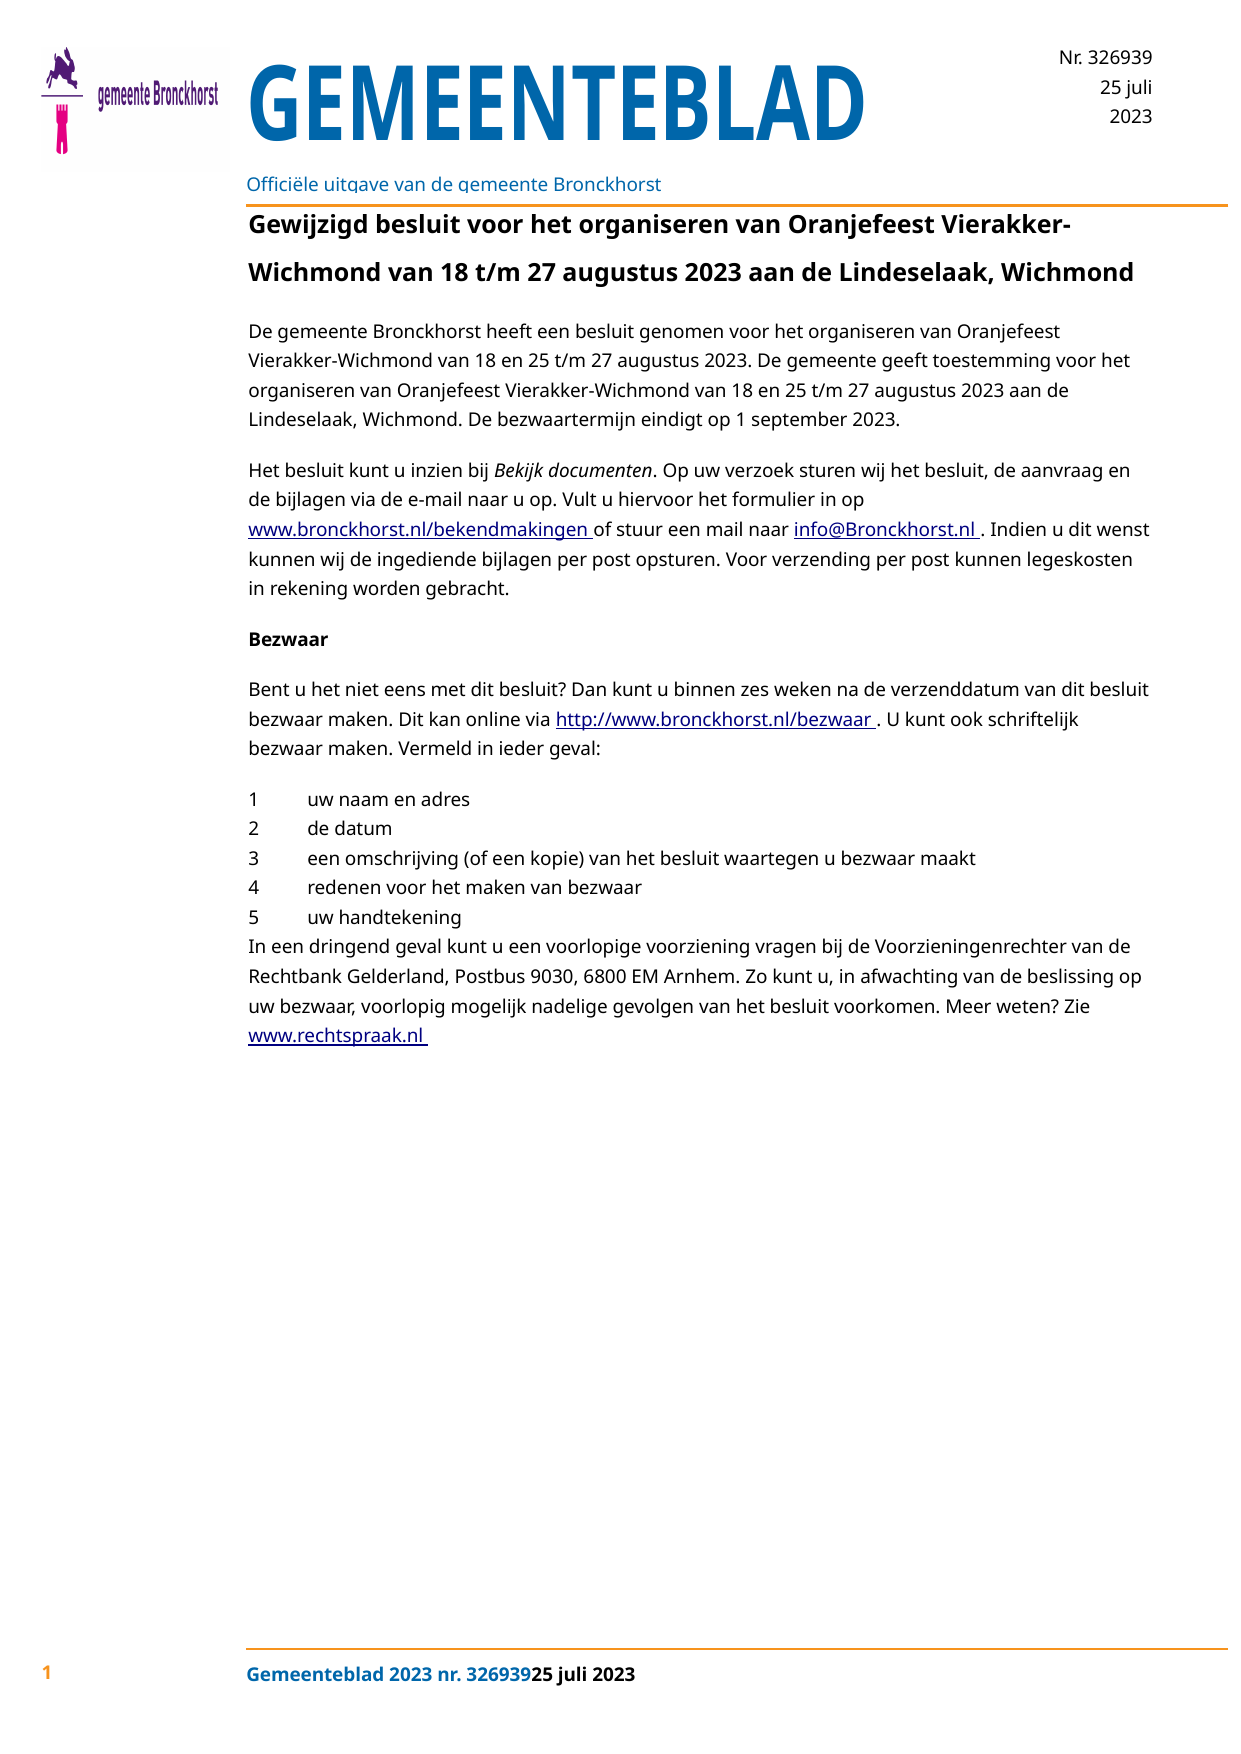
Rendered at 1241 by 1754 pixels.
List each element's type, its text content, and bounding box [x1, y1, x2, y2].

list de datum [248, 815, 1152, 841]
list uw handtekening [248, 904, 1152, 930]
picture [41, 47, 231, 172]
text Het besluit kunt u inzien bij Bekijk documenten. Op uw verzoek sturen wij het besluit, de aanvraag en de bijlagen via de e-mail naar u op. Vult u hiervoor het formulier in op www.bronckhorst.nl/bekendmakingen of stuur een mail naar info@Bronckhorst.nl . Indien u dit wenst kunnen wij de ingediende bijlagen per post opsturen. Voor verzending per post kunnen legeskosten in rekening worden gebracht. [248, 457, 1152, 601]
list uw naam en adres [248, 786, 1152, 812]
list een omschrijving (of een kopie) van het besluit waartegen u bezwaar maakt [248, 845, 1152, 871]
text Bezwaar [248, 626, 1152, 652]
text Bent u het niet eens met dit besluit? Dan kunt u binnen zes weken na de verzenddatum van dit besluit bezwaar maken. Dit kan online via http://www.bronckhorst.nl/bezwaar . U kunt ook schriftelijk bezwaar maken. Vermeld in ieder geval: [248, 676, 1152, 761]
text In een dringend geval kunt u een voorlopige voorziening vragen bij de Voorzieningenrechter van de Rechtbank Gelderland, Postbus 9030, 6800 EM Arnhem. Zo kunt u, in afwachting van de beslissing op uw bezwaar, voorlopig mogelijk nadelige gevolgen van het besluit voorkomen. Meer weten? Zie www.rechtspraak.nl [248, 934, 1152, 1048]
text De gemeente Bronckhorst heeft een besluit genomen voor het organiseren van Oranjefeest Vierakker-Wichmond van 18 en 25 t/m 27 augustus 2023. De gemeente geeft toestemming voor het organiseren van Oranjefeest Vierakker-Wichmond van 18 en 25 t/m 27 augustus 2023 aan de Lindeselaak, Wichmond. De bezwaartermijn eindigt op 1 september 2023. [248, 318, 1152, 432]
list redenen voor het maken van bezwaar [248, 874, 1152, 900]
text Gewijzigd besluit voor het organiseren van Oranjefeest Vierakker-Wichmond van 18 t/m 27 augustus 2023 aan de Lindeselaak, Wichmond [248, 207, 1152, 288]
